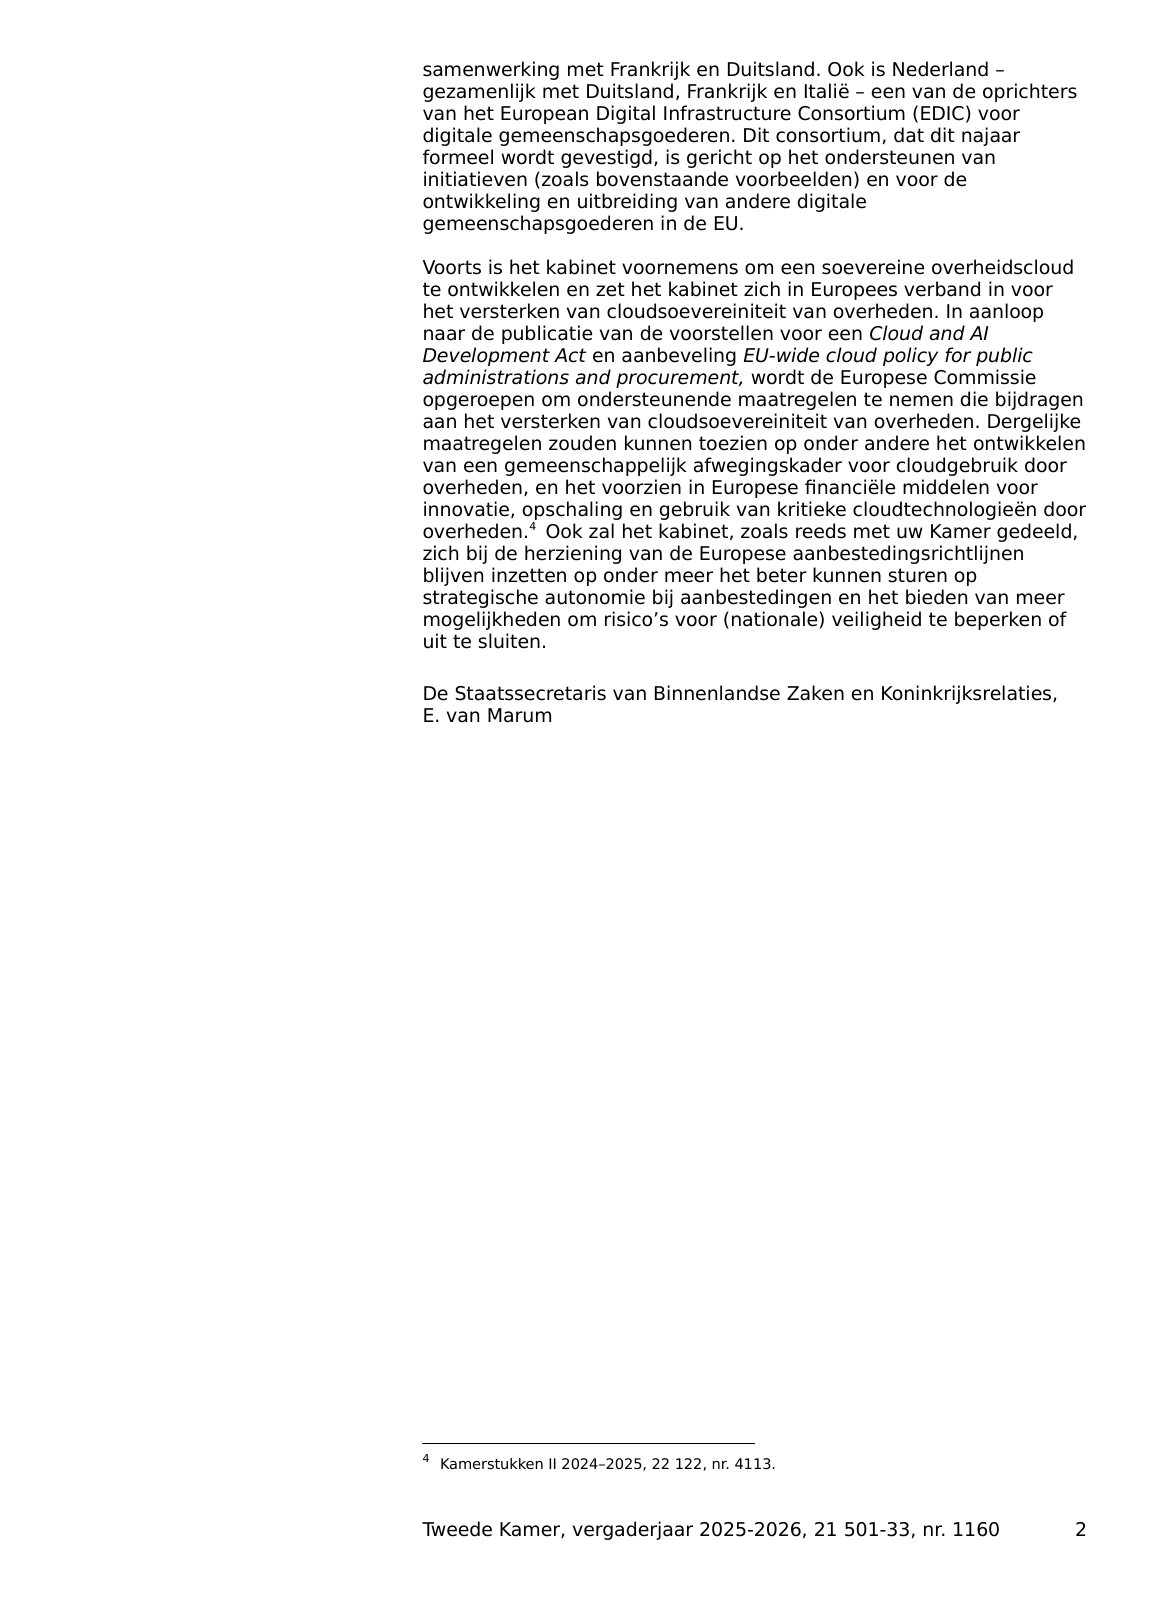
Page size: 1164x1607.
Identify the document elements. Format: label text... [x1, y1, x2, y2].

text De Staatssecretaris van Binnenlandse Zaken en Koninkrijksrelaties, E. van Marum [422, 683, 1087, 727]
text Kamerstukken II 2024–2025, 22 122, nr. 4113. [422, 1452, 1087, 1474]
text Voorts is het kabinet voornemens om een soevereine overheidscloud te ontwikkelen en zet het kabinet zich in Europees verband in voor het versterken van cloudsoevereiniteit van overheden. In aanloop naar de publicatie van de voorstellen voor een Cloud and AI Development Act en aanbeveling EU-wide cloud policy for public administrations and procurement, wordt de Europese Commissie opgeroepen om ondersteunende maatregelen te nemen die bijdragen aan het versterken van cloudsoevereiniteit van overheden. Dergelijke maatregelen zouden kunnen toezien op onder andere het ontwikkelen van een gemeenschappelijk afwegingskader voor cloudgebruik door overheden, en het voorzien in Europese financiële middelen voor innovatie, opschaling en gebruik van kritieke cloudtechnologieën door overheden. Ook zal het kabinet, zoals reeds met uw Kamer gedeeld, zich bij de herziening van de Europese aanbestedingsrichtlijnen blijven inzetten op onder meer het beter kunnen sturen op strategische autonomie bij aanbestedingen en het bieden van meer mogelijkheden om risico’s voor (nationale) veiligheid te beperken of uit te sluiten. [422, 257, 1087, 653]
text samenwerking met Frankrijk en Duitsland. Ook is Nederland – gezamenlijk met Duitsland, Frankrijk en Italië – een van de oprichters van het European Digital Infrastructure Consortium (EDIC) voor digitale gemeenschapsgoederen. Dit consortium, dat dit najaar formeel wordt gevestigd, is gericht op het ondersteunen van initiatieven (zoals bovenstaande voorbeelden) en voor de ontwikkeling en uitbreiding van andere digitale gemeenschapsgoederen in de EU. [422, 59, 1087, 235]
